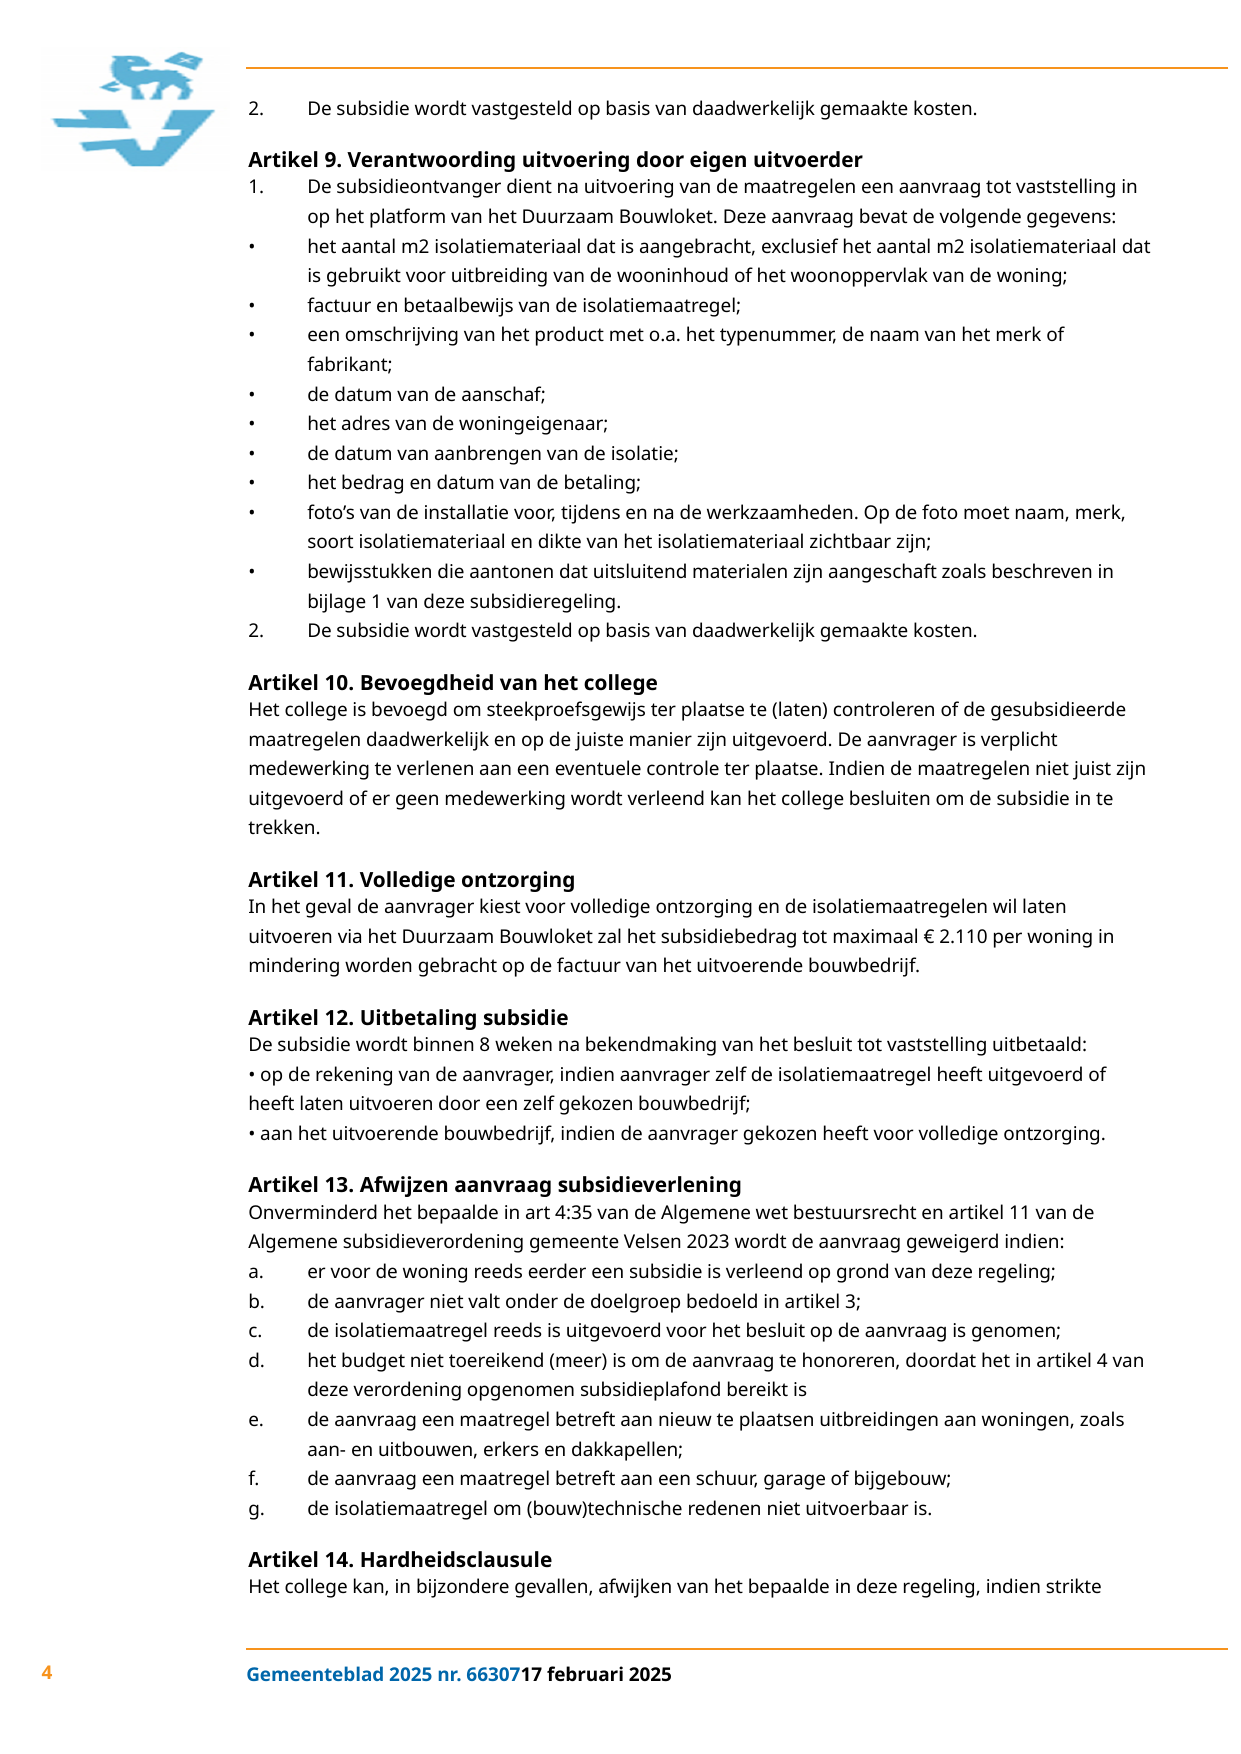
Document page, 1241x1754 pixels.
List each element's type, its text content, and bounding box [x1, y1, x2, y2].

text • op de rekening van de aanvrager, indien aanvrager zelf de isolatiemaatregel heeft uitgevoerd of heeft laten uitvoeren door een zelf gekozen bouwbedrijf; [248, 1061, 1152, 1116]
list er voor de woning reeds eerder een subsidie is verleend op grond van deze regeling; [248, 1258, 1152, 1284]
list De subsidie wordt vastgesteld op basis van daadwerkelijk gemaakte kosten. [248, 95, 1152, 121]
text • aan het uitvoerende bouwbedrijf, indien de aanvrager gekozen heeft voor volledige ontzorging. [248, 1120, 1152, 1146]
list de aanvraag een maatregel betreft aan een schuur, garage of bijgebouw; [248, 1465, 1152, 1491]
text Artikel 13. Afwijzen aanvraag subsidieverlening [248, 1171, 1152, 1199]
list de isolatiemaatregel om (bouw)technische redenen niet uitvoerbaar is. [248, 1495, 1152, 1521]
list de datum van de aanschaf; [248, 381, 1152, 406]
text Het college is bevoegd om steekproefsgewijs ter plaatse te (laten) controleren of de gesubsidieerde maatregelen daadwerkelijk en op de juiste manier zijn uitgevoerd. De aanvrager is verplicht medewerking te verlenen aan een eventuele controle ter plaatse. Indien de maatregelen niet juist zijn uitgevoerd of er geen medewerking wordt verleend kan het college besluiten om de subsidie in te trekken. [248, 696, 1152, 840]
text Artikel 10. Bevoegdheid van het college [248, 668, 1152, 696]
text Het college kan, in bijzondere gevallen, afwijken van het bepaalde in deze regeling, indien strikte [248, 1574, 1152, 1599]
list de datum van aanbrengen van de isolatie; [248, 440, 1152, 466]
text Artikel 12. Uitbetaling subsidie [248, 1003, 1152, 1031]
list een omschrijving van het product met o.a. het typenummer, de naam van het merk of fabrikant; [248, 322, 1152, 377]
list factuur en betaalbewijs van de isolatiemaatregel; [248, 292, 1152, 318]
list het aantal m2 isolatiemateriaal dat is aangebracht, exclusief het aantal m2 isolatiemateriaal dat is gebruikt voor uitbreiding van de wooninhoud of het woonoppervlak van de woning; [248, 233, 1152, 288]
list de isolatiemaatregel reeds is uitgevoerd voor het besluit op de aanvraag is genomen; [248, 1317, 1152, 1343]
list De subsidieontvanger dient na uitvoering van de maatregelen een aanvraag tot vaststelling in op het platform van het Duurzaam Bouwloket. Deze aanvraag bevat de volgende gegevens: [248, 174, 1152, 229]
list het adres van de woningeigenaar; [248, 410, 1152, 436]
list het budget niet toereikend (meer) is om de aanvraag te honoreren, doordat het in artikel 4 van deze verordening opgenomen subsidieplafond bereikt is [248, 1347, 1152, 1402]
list de aanvrager niet valt onder de doelgroep bedoeld in artikel 3; [248, 1288, 1152, 1313]
picture [41, 47, 231, 172]
text In het geval de aanvrager kiest voor volledige ontzorging en de isolatiemaatregelen wil laten uitvoeren via het Duurzaam Bouwloket zal het subsidiebedrag tot maximaal € 2.110 per woning in mindering worden gebracht op de factuur van het uitvoerende bouwbedrijf. [248, 893, 1152, 978]
text Artikel 11. Volledige ontzorging [248, 865, 1152, 893]
text De subsidie wordt binnen 8 weken na bekendmaking van het besluit tot vaststelling uitbetaald: [248, 1031, 1152, 1057]
list foto’s van de installatie voor, tijdens en na de werkzaamheden. Op de foto moet naam, merk, soort isolatiemateriaal en dikte van het isolatiemateriaal zichtbaar zijn; [248, 499, 1152, 554]
text Onverminderd het bepaalde in art 4:35 van de Algemene wet bestuursrecht en artikel 11 van de Algemene subsidieverordening gemeente Velsen 2023 wordt de aanvraag geweigerd indien: [248, 1199, 1152, 1254]
list De subsidie wordt vastgesteld op basis van daadwerkelijk gemaakte kosten. [248, 617, 1152, 643]
list het bedrag en datum van de betaling; [248, 469, 1152, 495]
text Artikel 9. Verantwoording uitvoering door eigen uitvoerder [248, 145, 1152, 174]
list bewijsstukken die aantonen dat uitsluitend materialen zijn aangeschaft zoals beschreven in bijlage 1 van deze subsidieregeling. [248, 558, 1152, 613]
text Artikel 14. Hardheidsclausule [248, 1545, 1152, 1574]
list de aanvraag een maatregel betreft aan nieuw te plaatsen uitbreidingen aan woningen, zoals aan- en uitbouwen, erkers en dakkapellen; [248, 1406, 1152, 1461]
